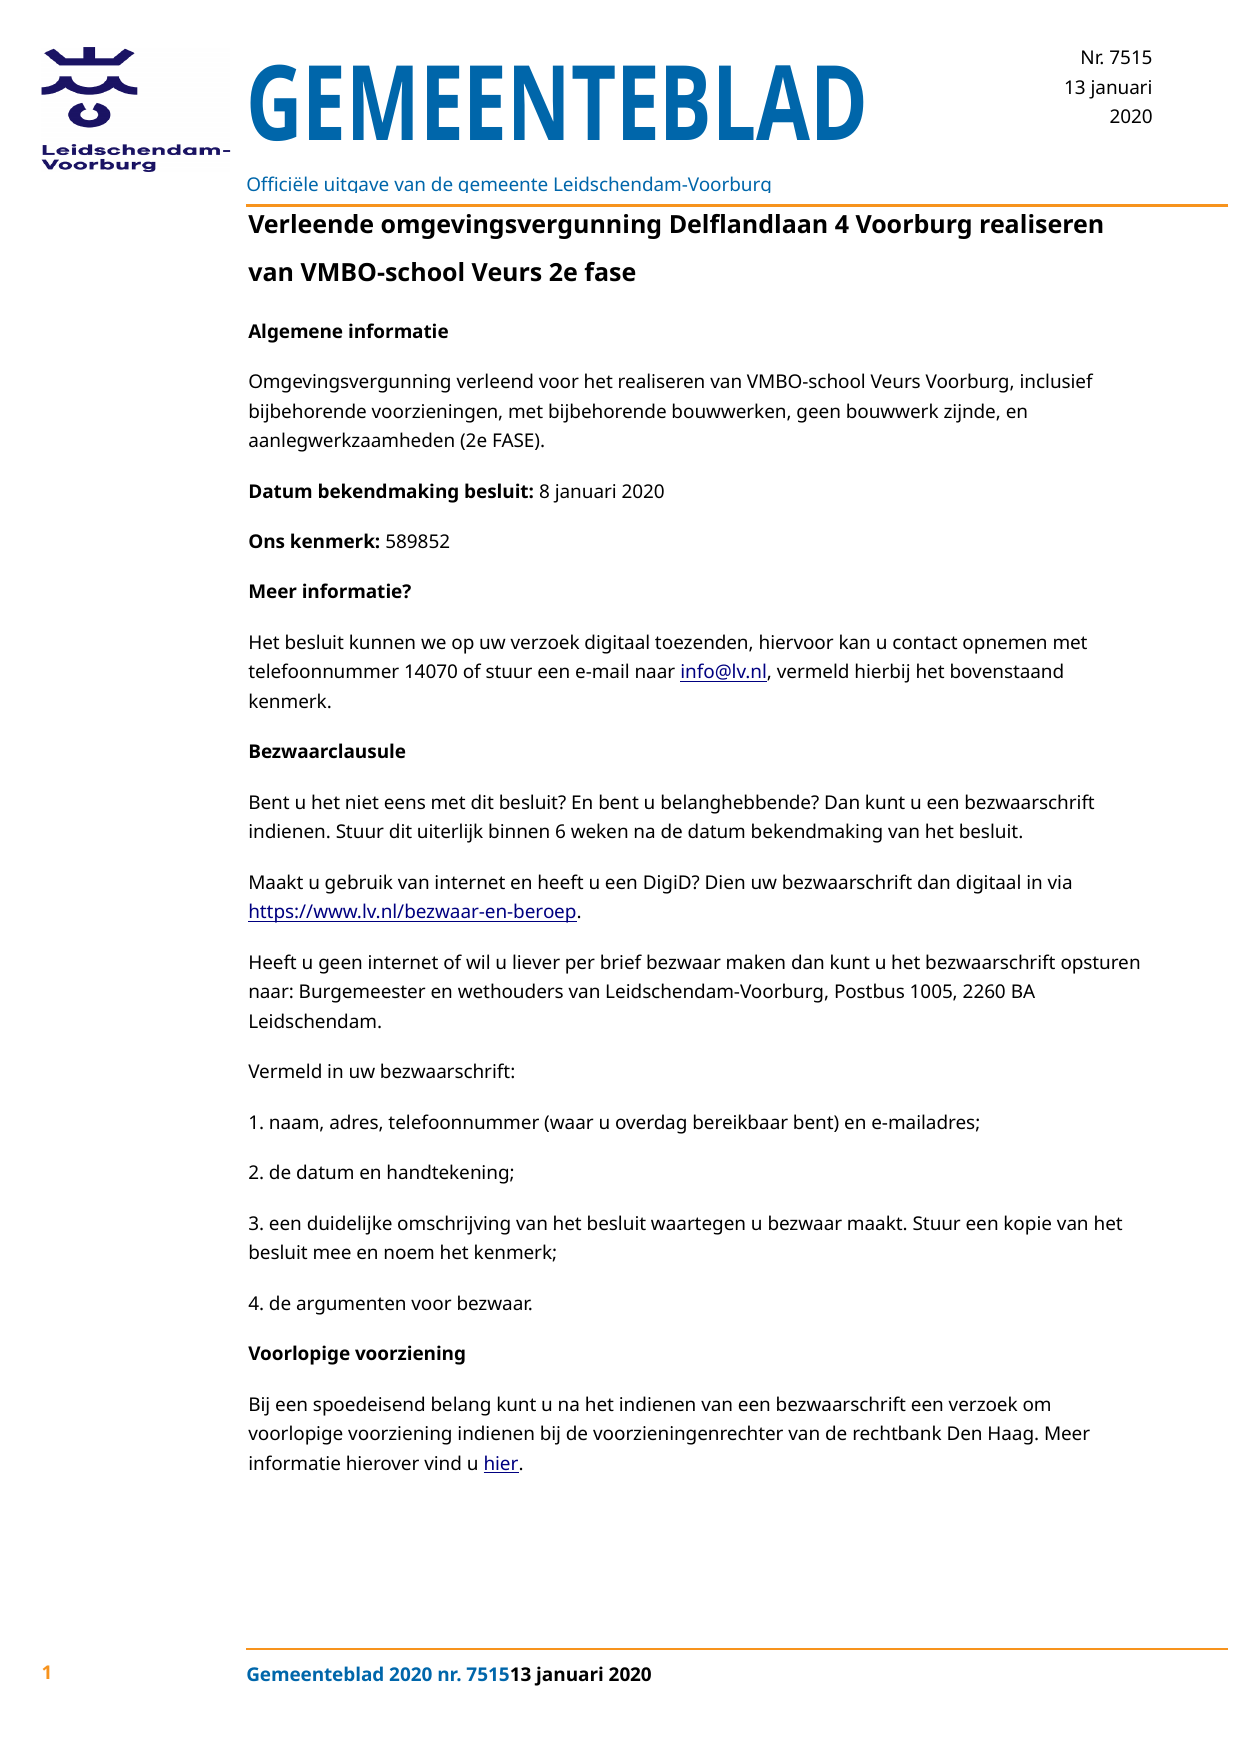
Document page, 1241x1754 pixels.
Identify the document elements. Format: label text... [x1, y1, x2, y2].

text Datum bekendmaking besluit: 8 januari 2020 [248, 478, 1152, 504]
text Bij een spoedeisend belang kunt u na het indienen van een bezwaarschrift een verzoek om voorlopige voorziening indienen bij de voorzieningenrechter van de rechtbank Den Haag. Meer informatie hierover vind u hier. [248, 1391, 1152, 1476]
text Ons kenmerk: 589852 [248, 528, 1152, 554]
text 3. een duidelijke omschrijving van het besluit waartegen u bezwaar maakt. Stuur een kopie van het besluit mee en noem het kenmerk; [248, 1210, 1152, 1265]
text 4. de argumenten voor bezwaar. [248, 1290, 1152, 1316]
text Heeft u geen internet of wil u liever per brief bezwaar maken dan kunt u het bezwaarschrift opsturen naar: Burgemeester en wethouders van Leidschendam-Voorburg, Postbus 1005, 2260 BA Leidschendam. [248, 949, 1152, 1034]
text Maakt u gebruik van internet en heeft u een DigiD? Dien uw bezwaarschrift dan digitaal in via https://www.lv.nl/bezwaar-en-beroep. [248, 869, 1152, 924]
text Meer informatie? [248, 579, 1152, 604]
text Algemene informatie [248, 318, 1152, 344]
text Het besluit kunnen we op uw verzoek digitaal toezenden, hiervoor kan u contact opnemen met telefoonnummer 14070 of stuur een e-mail naar info@lv.nl, vermeld hierbij het bovenstaand kenmerk. [248, 629, 1152, 714]
picture [41, 47, 231, 172]
text Bezwaarclausule [248, 739, 1152, 764]
text 2. de datum en handtekening; [248, 1159, 1152, 1185]
text Voorlopige voorziening [248, 1340, 1152, 1366]
text Omgevingsvergunning verleend voor het realiseren van VMBO-school Veurs Voorburg, inclusief bijbehorende voorzieningen, met bijbehorende bouwwerken, geen bouwwerk zijnde, en aanlegwerkzaamheden (2e FASE). [248, 368, 1152, 453]
text Vermeld in uw bezwaarschrift: [248, 1059, 1152, 1084]
text Verleende omgevingsvergunning Delflandlaan 4 Voorburg realiseren van VMBO-school Veurs 2e fase [248, 207, 1152, 288]
text Bent u het niet eens met dit besluit? En bent u belanghebbende? Dan kunt u een bezwaarschrift indienen. Stuur dit uiterlijk binnen 6 weken na de datum bekendmaking van het besluit. [248, 789, 1152, 844]
text 1. naam, adres, telefoonnummer (waar u overdag bereikbaar bent) en e-mailadres; [248, 1109, 1152, 1135]
